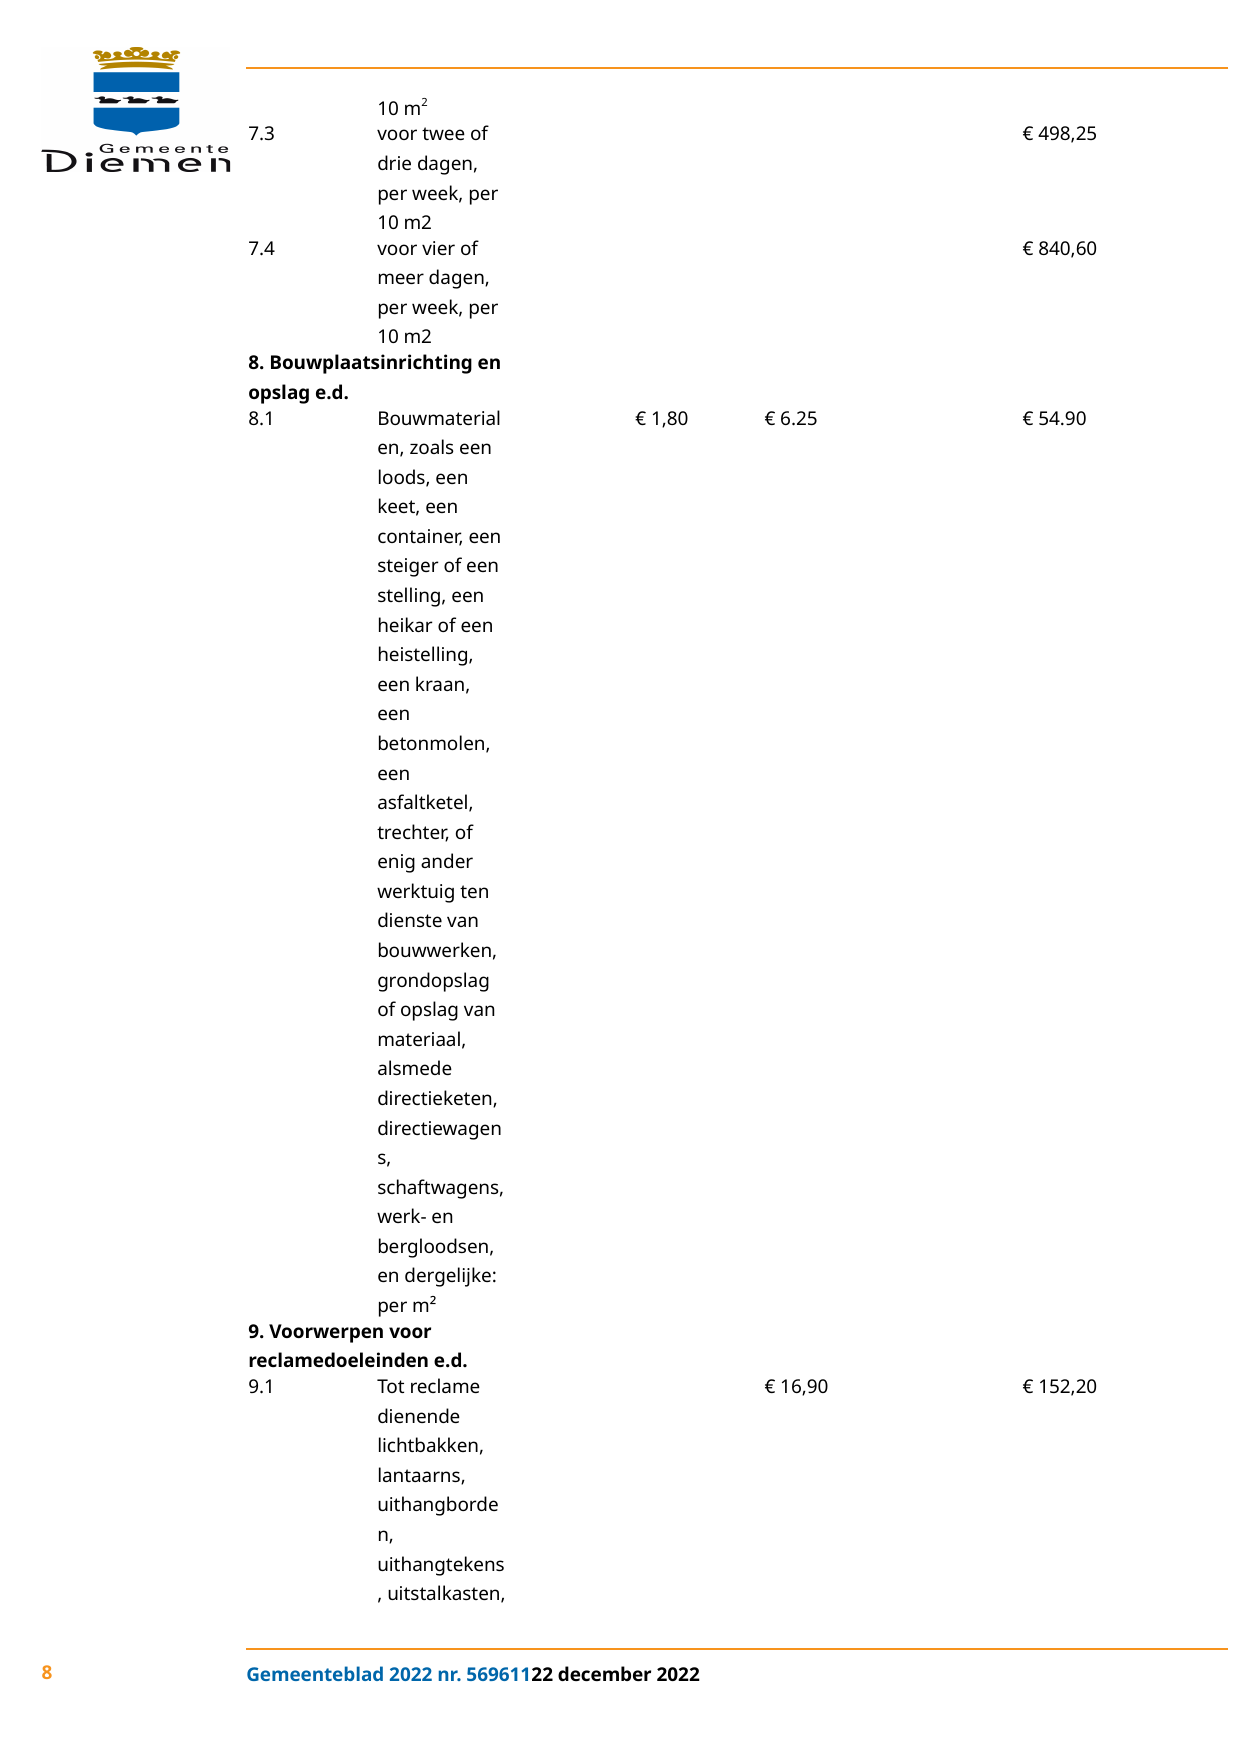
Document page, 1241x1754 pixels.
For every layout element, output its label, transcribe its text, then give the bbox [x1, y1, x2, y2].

table_cell € 1,80 [635, 405, 764, 1318]
table_cell [1023, 95, 1152, 121]
table_cell [894, 405, 1022, 1318]
table_cell [506, 405, 635, 1318]
table_cell [764, 95, 893, 121]
table_cell 7.3 [248, 121, 377, 235]
table_cell € 6.25 [764, 405, 893, 1318]
table_cell [506, 1318, 635, 1373]
table_cell [1023, 350, 1152, 405]
table_cell [894, 350, 1022, 405]
table_cell Bouwmaterialen, zoals een loods, een keet, een container, een steiger of een stelling, een heikar of een heistelling, een kraan, een betonmolen, een asfaltketel, trechter, of enig ander werktuig ten dienste van bouwwerken, grondopslag of opslag van materiaal, alsmede directieketen, directiewagens, schaftwagens, werk- en bergloodsen, en dergelijke: per m² [377, 405, 506, 1318]
table_cell 9.1 [248, 1373, 377, 1606]
table_cell € 54.90 [1023, 405, 1152, 1318]
table_cell [635, 121, 764, 235]
table_cell [764, 235, 893, 349]
table_cell € 152,20 [1023, 1373, 1152, 1606]
table_cell [506, 95, 635, 121]
table_cell [506, 1373, 635, 1606]
table_cell [764, 350, 893, 405]
table_cell 8. Bouwplaatsinrichting en opslag e.d. [248, 350, 506, 405]
table_cell 7.4 [248, 235, 377, 349]
table_cell [248, 95, 377, 121]
picture [41, 47, 231, 172]
table_cell € 16,90 [764, 1373, 893, 1606]
table_cell 10 m2 [377, 95, 506, 121]
table_cell € 498,25 [1023, 121, 1152, 235]
table_cell € 840,60 [1023, 235, 1152, 349]
table_cell [764, 121, 893, 235]
table_cell [635, 235, 764, 349]
table_cell [1023, 1318, 1152, 1373]
table_cell [635, 1373, 764, 1606]
table_cell [635, 95, 764, 121]
table_cell voor vier of meer dagen, per week, per 10 m2 [377, 235, 506, 349]
table_cell [894, 121, 1022, 235]
table_cell [894, 1318, 1022, 1373]
table_cell [894, 235, 1022, 349]
table_cell Tot reclame dienende lichtbakken, lantaarns, uithangborden, uithangtekens, uitstalkasten, [377, 1373, 506, 1606]
table_cell [894, 1373, 1022, 1606]
table_cell [764, 1318, 893, 1373]
table_cell 9. Voorwerpen voor reclamedoeleinden e.d. [248, 1318, 506, 1373]
table_cell 8.1 [248, 405, 377, 1318]
table_cell [506, 350, 635, 405]
table_cell [635, 1318, 764, 1373]
table_cell [635, 350, 764, 405]
table_cell voor twee of drie dagen, per week, per 10 m2 [377, 121, 506, 235]
table_cell [506, 121, 635, 235]
table_cell [894, 95, 1022, 121]
table_cell [506, 235, 635, 349]
